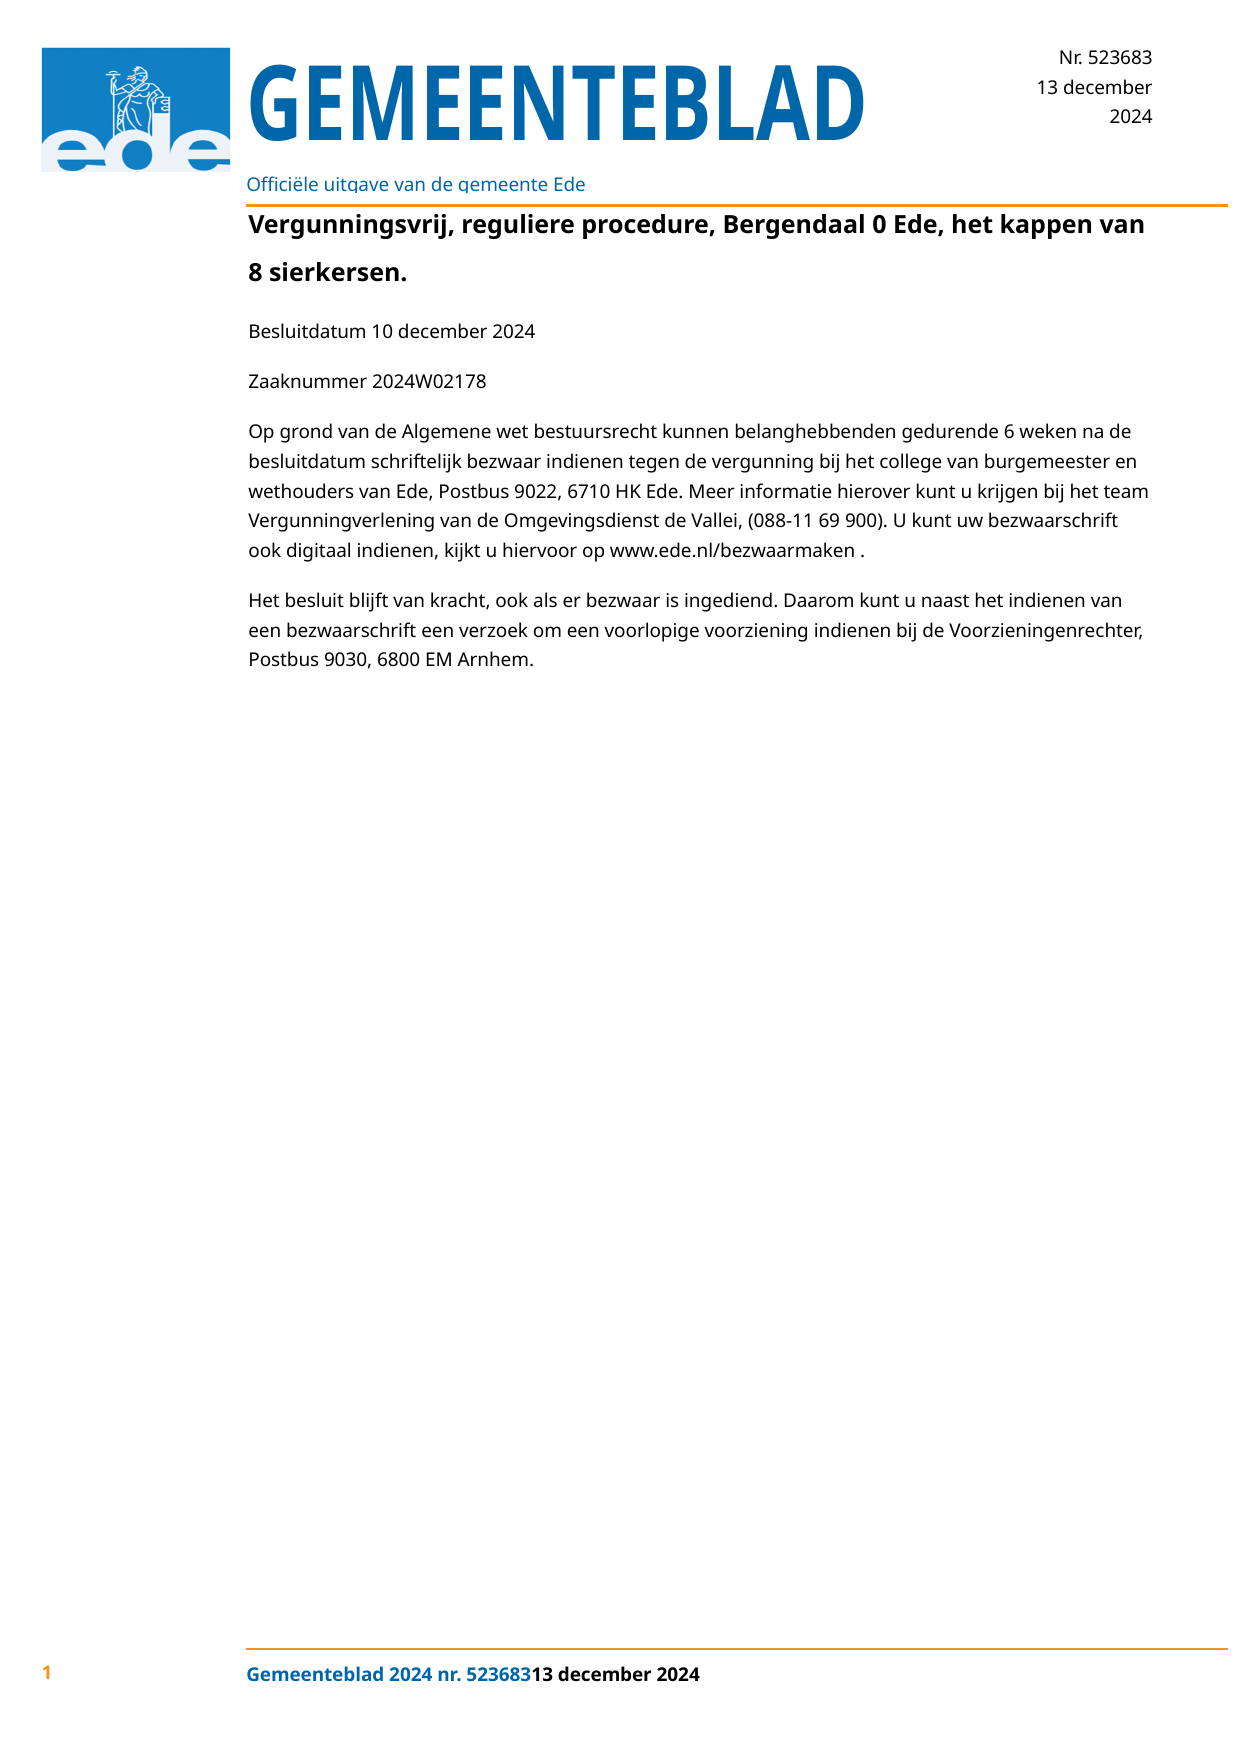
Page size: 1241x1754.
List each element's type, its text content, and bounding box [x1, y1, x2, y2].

picture [41, 47, 231, 172]
text Vergunningsvrij, reguliere procedure, Bergendaal 0 Ede, het kappen van 8 sierkersen. [248, 207, 1152, 288]
text Het besluit blijft van kracht, ook als er bezwaar is ingediend. Daarom kunt u naast het indienen van een bezwaarschrift een verzoek om een voorlopige voorziening indienen bij de Voorzieningenrechter, Postbus 9030, 6800 EM Arnhem. [248, 587, 1152, 672]
text Op grond van de Algemene wet bestuursrecht kunnen belanghebbenden gedurende 6 weken na de besluitdatum schriftelijk bezwaar indienen tegen de vergunning bij het college van burgemeester en wethouders van Ede, Postbus 9022, 6710 HK Ede. Meer informatie hierover kunt u krijgen bij het team Vergunningverlening van de Omgevingsdienst de Vallei, (088-11 69 900). U kunt uw bezwaarschrift ook digitaal indienen, kijkt u hiervoor op www.ede.nl/bezwaarmaken . [248, 419, 1152, 563]
text Zaaknummer 2024W02178 [248, 368, 1152, 394]
text Besluitdatum 10 december 2024 [248, 318, 1152, 344]
